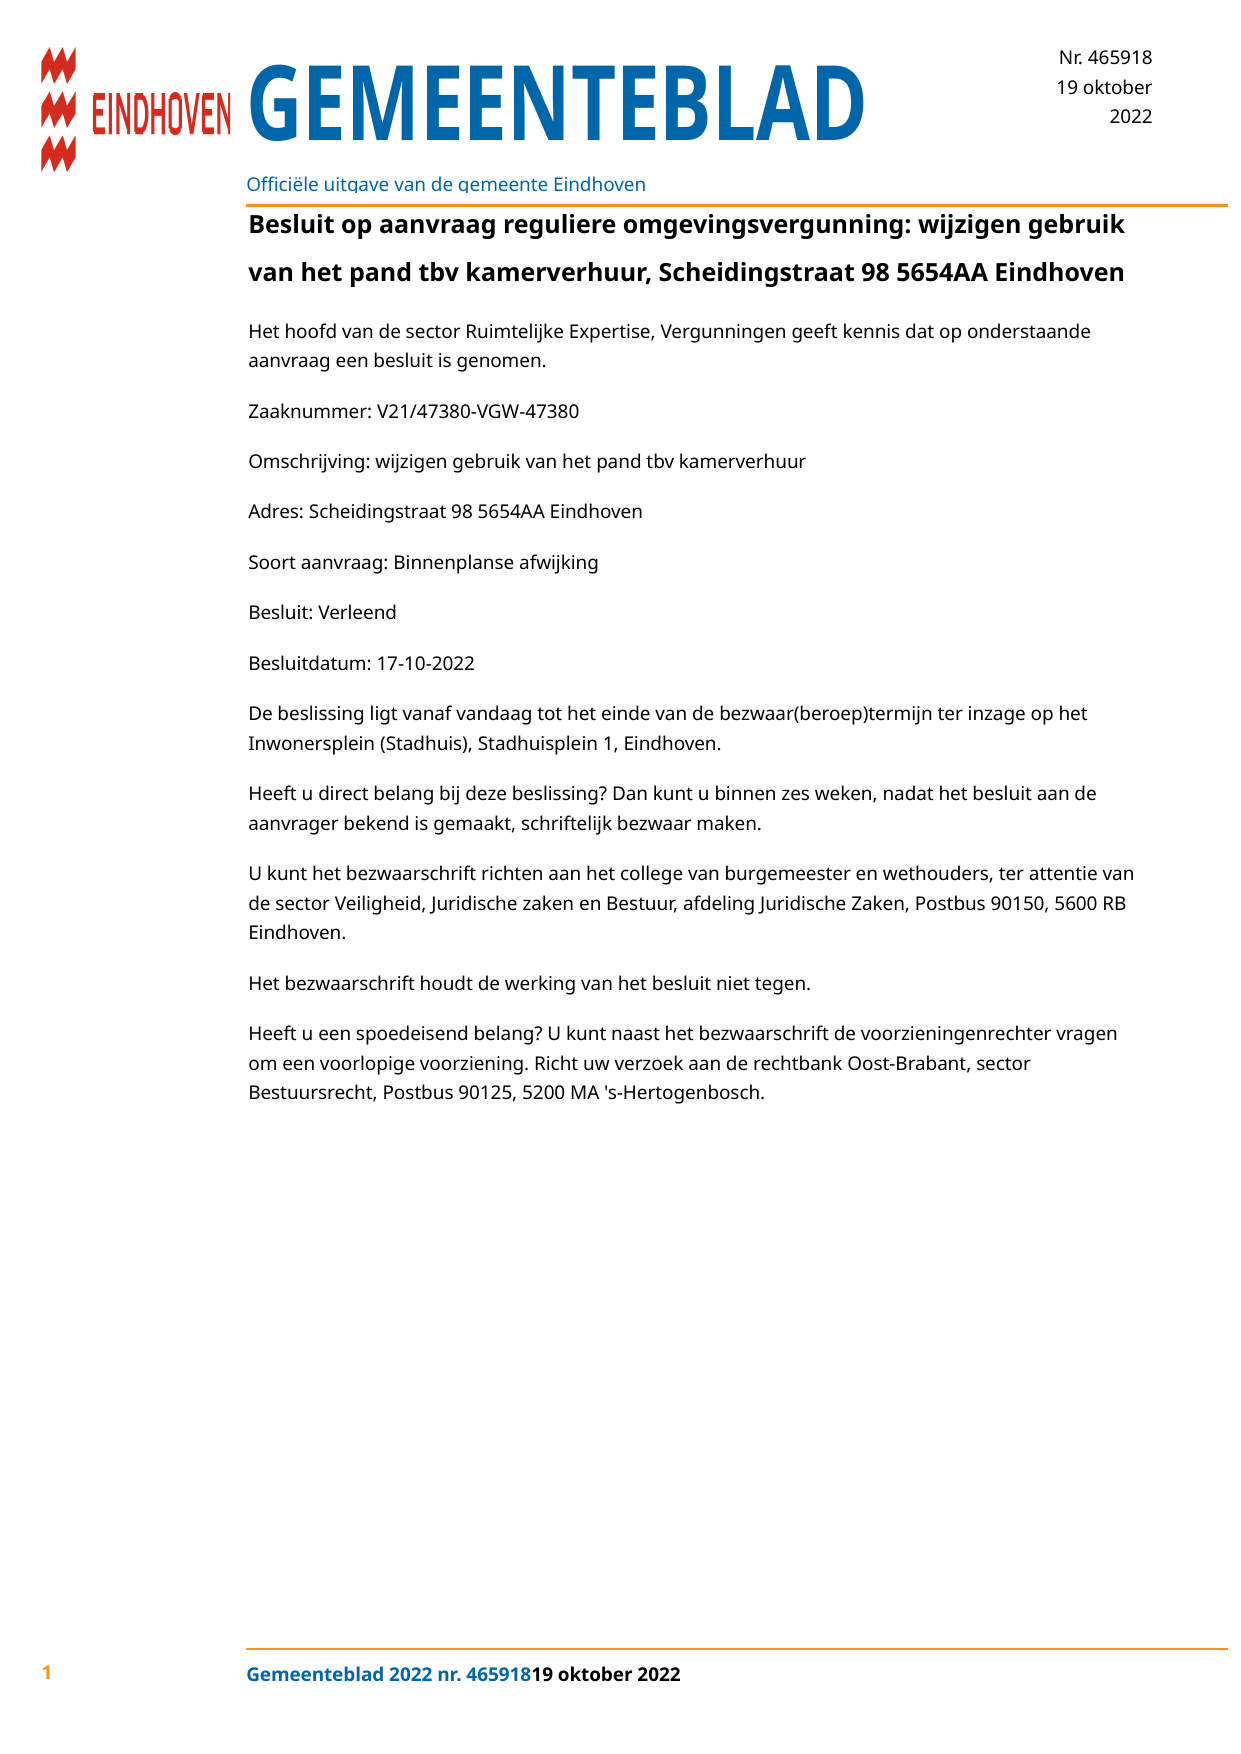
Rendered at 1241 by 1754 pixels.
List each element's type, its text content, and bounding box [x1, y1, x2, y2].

text Heeft u een spoedeisend belang? U kunt naast het bezwaarschrift de voorzieningenrechter vragen om een voorlopige voorziening. Richt uw verzoek aan de rechtbank Oost-Brabant, sector Bestuursrecht, Postbus 90125, 5200 MA 's-Hertogenbosch. [248, 1020, 1152, 1105]
text Besluit op aanvraag reguliere omgevingsvergunning: wijzigen gebruik van het pand tbv kamerverhuur, Scheidingstraat 98 5654AA Eindhoven [248, 207, 1152, 288]
text Omschrijving: wijzigen gebruik van het pand tbv kamerverhuur [248, 448, 1152, 474]
text Het bezwaarschrift houdt de werking van het besluit niet tegen. [248, 970, 1152, 996]
text Besluitdatum: 17-10-2022 [248, 650, 1152, 676]
text De beslissing ligt vanaf vandaag tot het einde van de bezwaar(beroep)termijn ter inzage op het Inwonersplein (Stadhuis), Stadhuisplein 1, Eindhoven. [248, 700, 1152, 756]
text Soort aanvraag: Binnenplanse afwijking [248, 549, 1152, 575]
text Besluit: Verleend [248, 599, 1152, 625]
text Adres: Scheidingstraat 98 5654AA Eindhoven [248, 499, 1152, 524]
text Heeft u direct belang bij deze beslissing? Dan kunt u binnen zes weken, nadat het besluit aan de aanvrager bekend is gemaakt, schriftelijk bezwaar maken. [248, 780, 1152, 836]
text Het hoofd van de sector Ruimtelijke Expertise, Vergunningen geeft kennis dat op onderstaande aanvraag een besluit is genomen. [248, 318, 1152, 373]
picture [41, 47, 231, 172]
text Zaaknummer: V21/47380-VGW-47380 [248, 398, 1152, 424]
text U kunt het bezwaarschrift richten aan het college van burgemeester en wethouders, ter attentie van de sector Veiligheid, Juridische zaken en Bestuur, afdeling Juridische Zaken, Postbus 90150, 5600 RB Eindhoven. [248, 860, 1152, 945]
